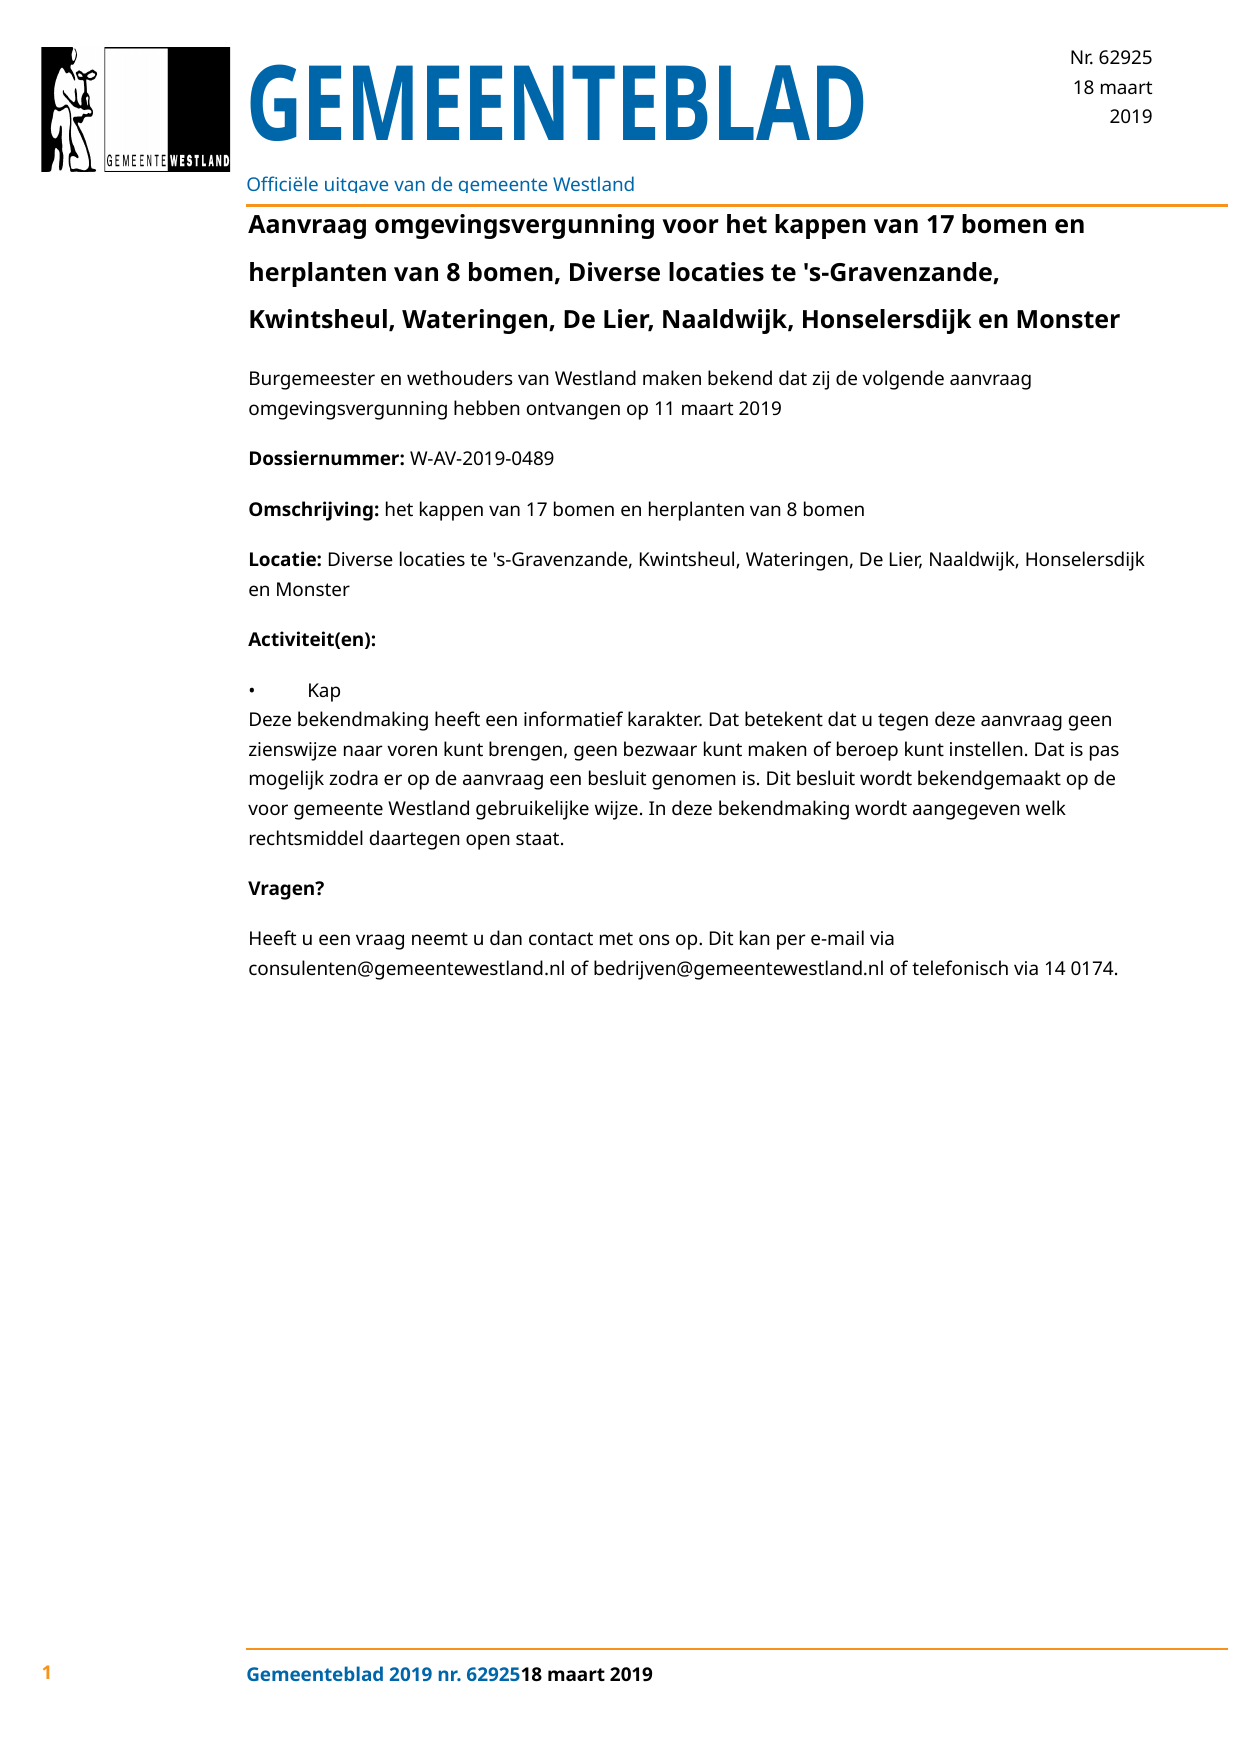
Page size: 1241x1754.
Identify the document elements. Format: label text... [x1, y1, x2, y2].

text Deze bekendmaking heeft een informatief karakter. Dat betekent dat u tegen deze aanvraag geen zienswijze naar voren kunt brengen, geen bezwaar kunt maken of beroep kunt instellen. Dat is pas mogelijk zodra er op de aanvraag een besluit genomen is. Dit besluit wordt bekendgemaakt op de voor gemeente Westland gebruikelijke wijze. In deze bekendmaking wordt aangegeven welk rechtsmiddel daartegen open staat. [248, 706, 1152, 850]
text Heeft u een vraag neemt u dan contact met ons op. Dit kan per e-mail via consulenten@gemeentewestland.nl of bedrijven@gemeentewestland.nl of telefonisch via 14 0174. [248, 926, 1152, 981]
text Dossiernummer: W-AV-2019-0489 [248, 446, 1152, 471]
list Kap [248, 677, 1152, 702]
text Burgemeester en wethouders van Westland maken bekend dat zij de volgende aanvraag omgevingsvergunning hebben ontvangen op 11 maart 2019 [248, 366, 1152, 421]
text Omschrijving: het kappen van 17 bomen en herplanten van 8 bomen [248, 496, 1152, 522]
text Vragen? [248, 875, 1152, 901]
text Locatie: Diverse locaties te 's-Gravenzande, Kwintsheul, Wateringen, De Lier, Naaldwijk, Honselersdijk en Monster [248, 546, 1152, 602]
text Aanvraag omgevingsvergunning voor het kappen van 17 bomen en herplanten van 8 bomen, Diverse locaties te 's-Gravenzande, Kwintsheul, Wateringen, De Lier, Naaldwijk, Honselersdijk en Monster [248, 207, 1152, 336]
text Activiteit(en): [248, 626, 1152, 652]
picture [41, 47, 231, 172]
